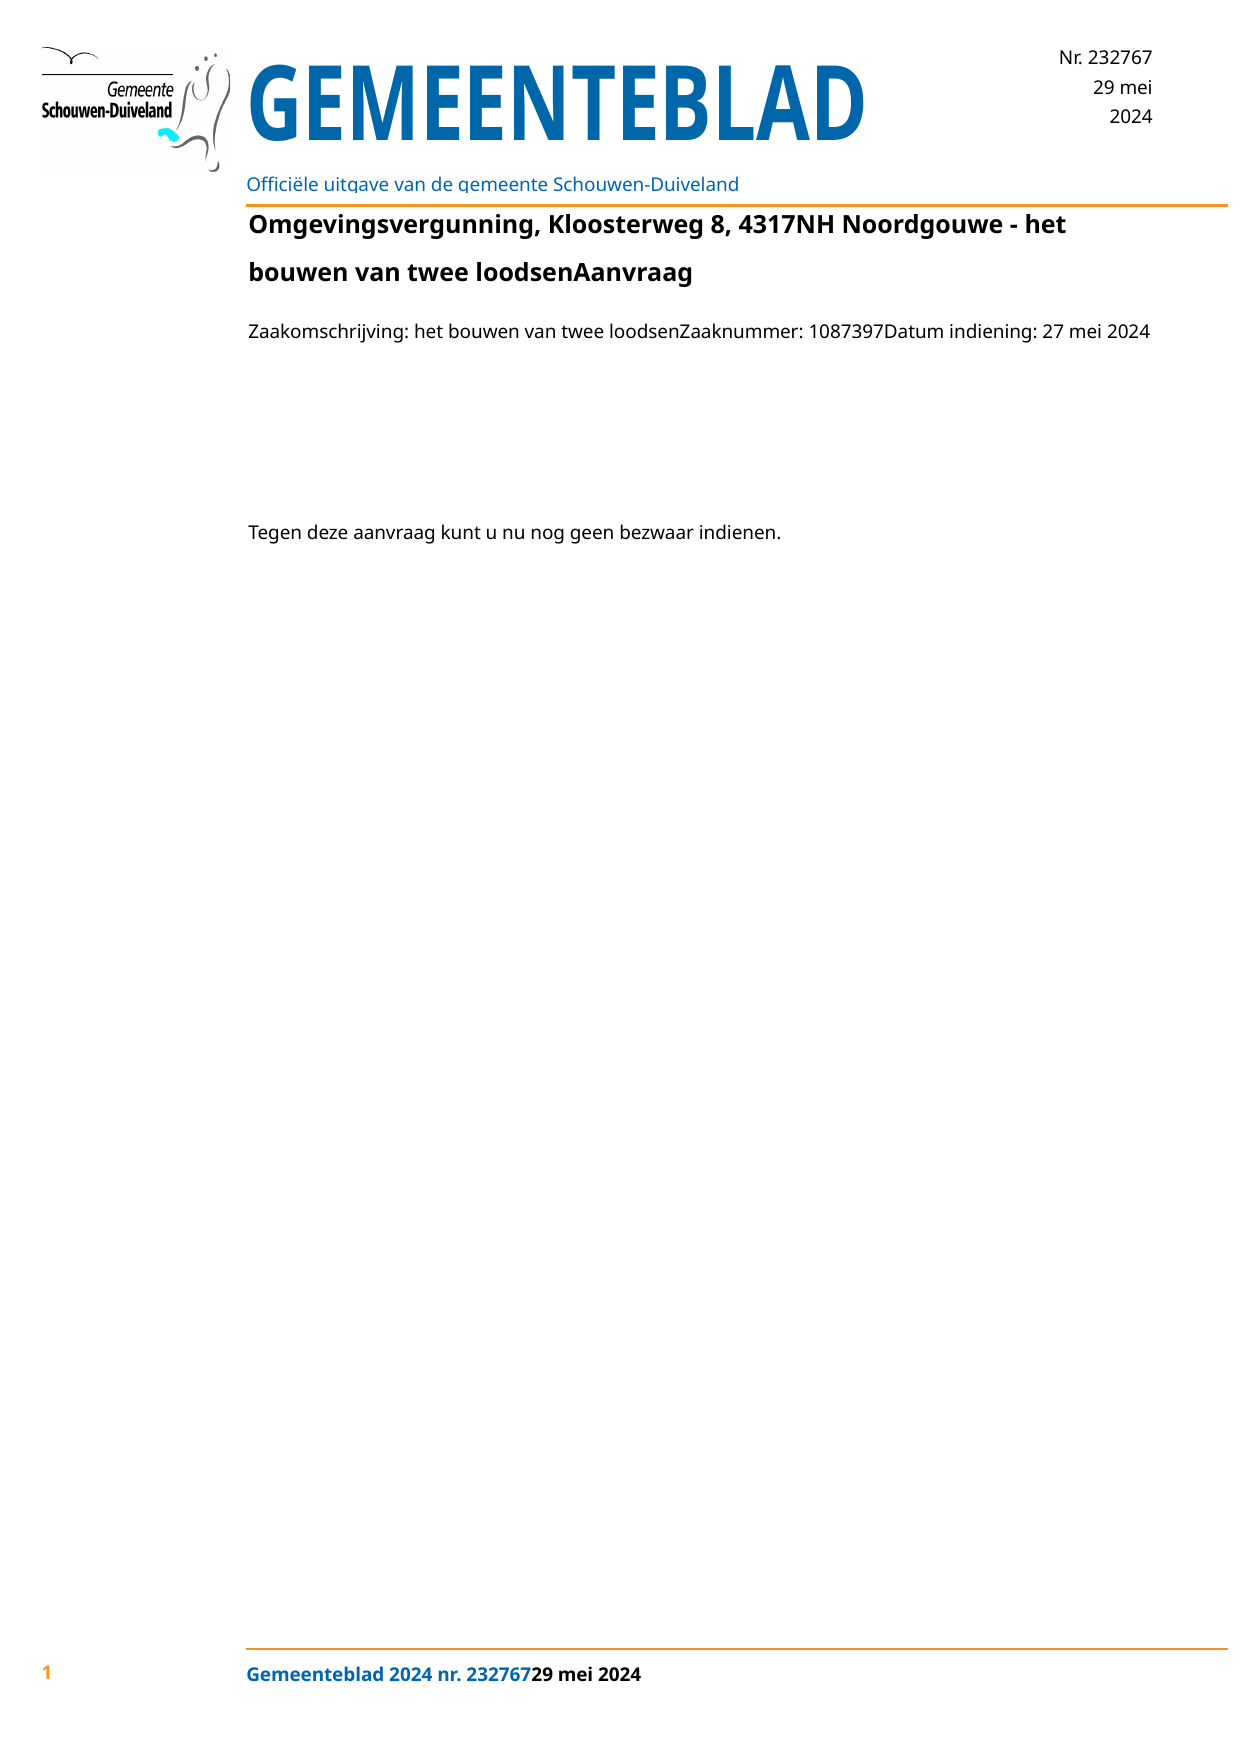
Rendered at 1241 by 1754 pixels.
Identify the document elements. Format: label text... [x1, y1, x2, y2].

text Zaakomschrijving: het bouwen van twee loodsenZaaknummer: 1087397Datum indiening: 27 mei 2024 [248, 318, 1152, 344]
picture [41, 47, 231, 172]
text Tegen deze aanvraag kunt u nu nog geen bezwaar indienen. [248, 519, 1152, 545]
text Omgevingsvergunning, Kloosterweg 8, 4317NH Noordgouwe - het bouwen van twee loodsenAanvraag [248, 207, 1152, 288]
